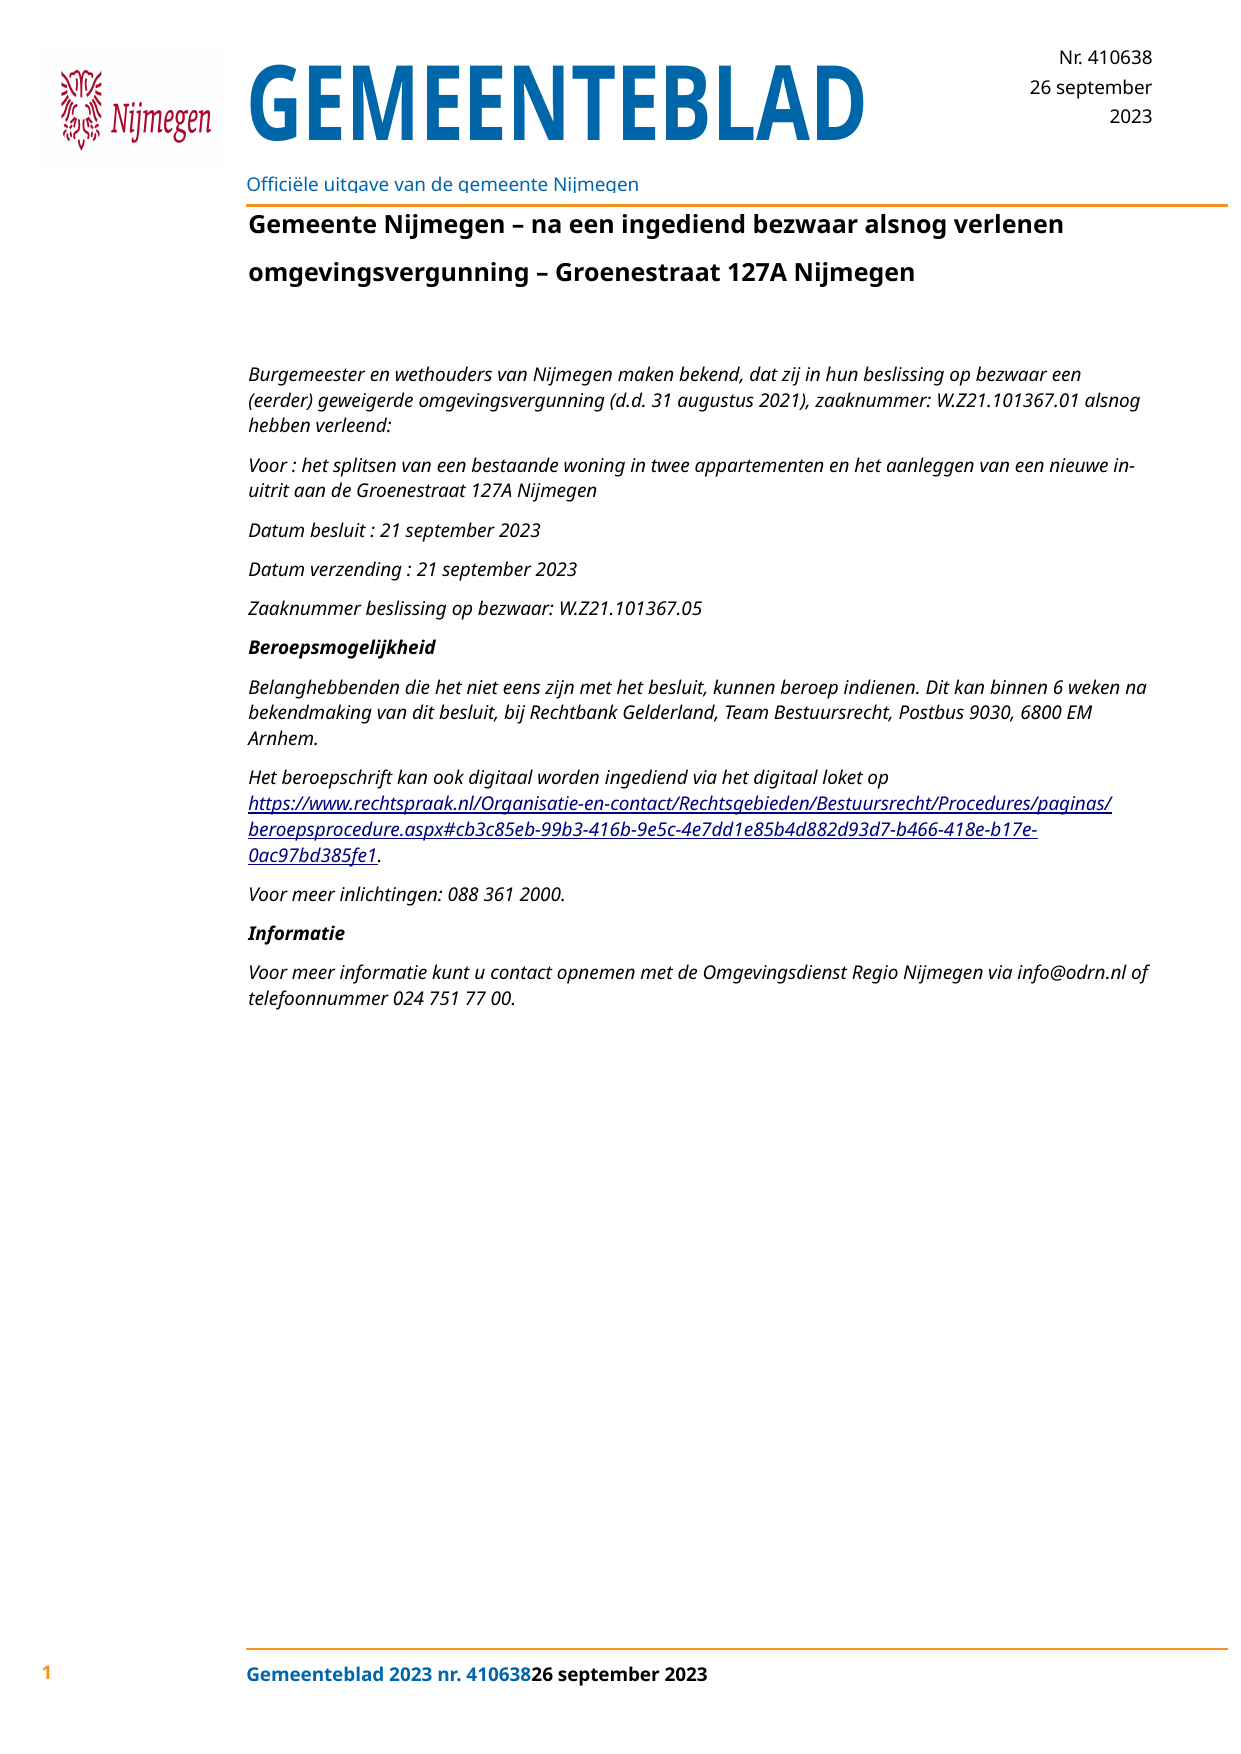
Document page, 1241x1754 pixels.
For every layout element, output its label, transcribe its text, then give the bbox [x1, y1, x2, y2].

text Datum besluit : 21 september 2023 [248, 517, 1152, 542]
text Gemeente Nijmegen – na een ingediend bezwaar alsnog verlenen omgevingsvergunning – Groenestraat 127A Nijmegen [248, 207, 1152, 288]
text Belanghebbenden die het niet eens zijn met het besluit, kunnen beroep indienen. Dit kan binnen 6 weken na bekendmaking van dit besluit, bij Rechtbank Gelderland, Team Bestuursrecht, Postbus 9030, 6800 EM Arnhem. [248, 674, 1152, 751]
picture [41, 47, 231, 172]
text Het beroepschrift kan ook digitaal worden ingediend via het digitaal loket op https://www.rechtspraak.nl/Organisatie-en-contact/Rechtsgebieden/Bestuursrecht/Procedures/paginas/beroepsprocedure.aspx#cb3c85eb-99b3-416b-9e5c-4e7dd1e85b4d882d93d7-b466-418e-b17e-0ac97bd385fe1. [248, 764, 1152, 867]
text Voor meer inlichtingen: 088 361 2000. [248, 881, 1152, 907]
text Zaaknummer beslissing op bezwaar: W.Z21.101367.05 [248, 595, 1152, 621]
text Burgemeester en wethouders van Nijmegen maken bekend, dat zij in hun beslissing op bezwaar een (eerder) geweigerde omgevingsvergunning (d.d. 31 augustus 2021), zaaknummer: W.Z21.101367.01 alsnog hebben verleend: [248, 361, 1152, 438]
text Informatie [248, 920, 1152, 946]
text Beroepsmogelijkheid [248, 634, 1152, 660]
text Voor : het splitsen van een bestaande woning in twee appartementen en het aanleggen van een nieuwe in- uitrit aan de Groenestraat 127A Nijmegen [248, 452, 1152, 503]
text Datum verzending : 21 september 2023 [248, 556, 1152, 582]
text Voor meer informatie kunt u contact opnemen met de Omgevingsdienst Regio Nijmegen via info@odrn.nl of telefoonnummer 024 751 77 00. [248, 959, 1152, 1011]
